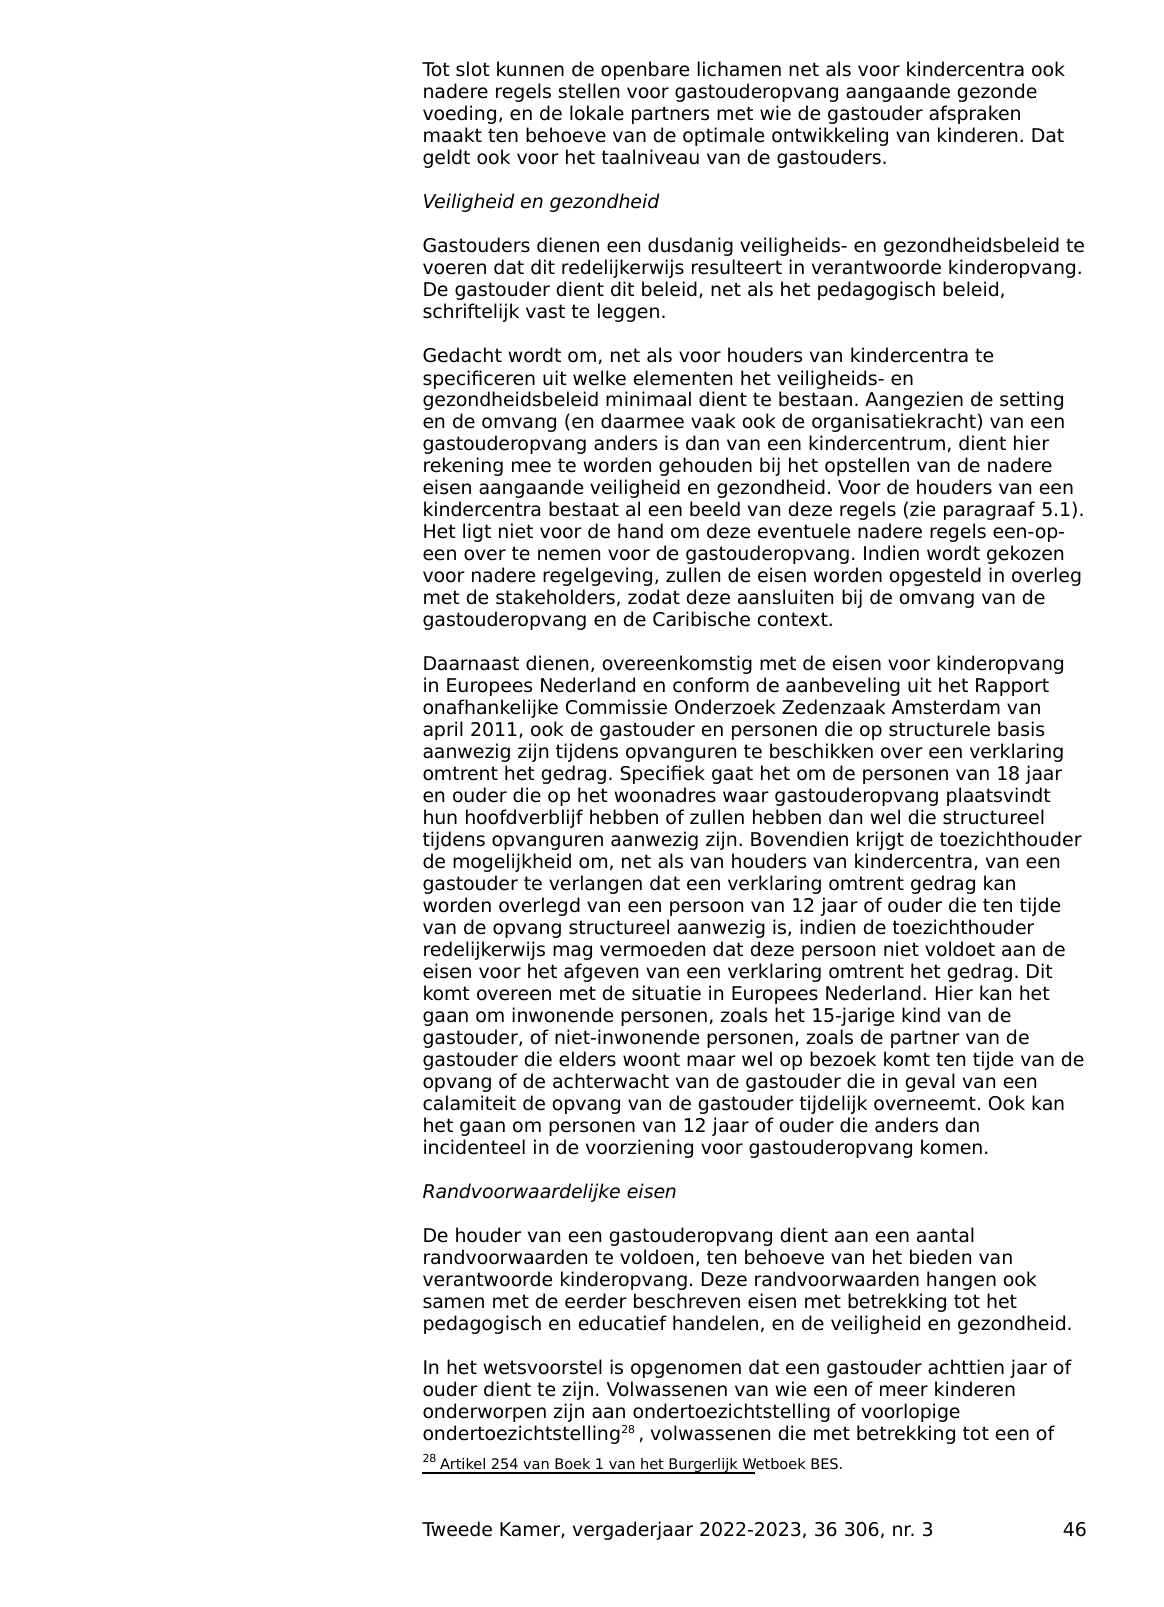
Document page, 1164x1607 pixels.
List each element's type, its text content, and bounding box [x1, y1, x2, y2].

text Daarnaast dienen, overeenkomstig met de eisen voor kinderopvang in Europees Nederland en conform de aanbeveling uit het Rapport onafhankelijke Commissie Onderzoek Zedenzaak Amsterdam van april 2011, ook de gastouder en personen die op structurele basis aanwezig zijn tijdens opvanguren te beschikken over een verklaring omtrent het gedrag. Specifiek gaat het om de personen van 18 jaar en ouder die op het woonadres waar gastouderopvang plaatsvindt hun hoofdverblijf hebben of zullen hebben dan wel die structureel tijdens opvanguren aanwezig zijn. Bovendien krijgt de toezichthouder de mogelijkheid om, net als van houders van kindercentra, van een gastouder te verlangen dat een verklaring omtrent gedrag kan worden overlegd van een persoon van 12 jaar of ouder die ten tijde van de opvang structureel aanwezig is, indien de toezichthouder redelijkerwijs mag vermoeden dat deze persoon niet voldoet aan de eisen voor het afgeven van een verklaring omtrent het gedrag. Dit komt overeen met de situatie in Europees Nederland. Hier kan het gaan om inwonende personen, zoals het 15-jarige kind van de gastouder, of niet-inwonende personen, zoals de partner van de gastouder die elders woont maar wel op bezoek komt ten tijde van de opvang of de achterwacht van de gastouder die in geval van een calamiteit de opvang van de gastouder tijdelijk overneemt. Ook kan het gaan om personen van 12 jaar of ouder die anders dan incidenteel in de voorziening voor gastouderopvang komen. [422, 653, 1087, 1159]
text De houder van een gastouderopvang dient aan een aantal randvoorwaarden te voldoen, ten behoeve van het bieden van verantwoorde kinderopvang. Deze randvoorwaarden hangen ook samen met de eerder beschreven eisen met betrekking tot het pedagogisch en educatief handelen, en de veiligheid en gezondheid. [422, 1225, 1087, 1335]
text Tot slot kunnen de openbare lichamen net als voor kindercentra ook nadere regels stellen voor gastouderopvang aangaande gezonde voeding, en de lokale partners met wie de gastouder afspraken maakt ten behoeve van de optimale ontwikkeling van kinderen. Dat geldt ook voor het taalniveau van de gastouders. [422, 59, 1087, 169]
text Gastouders dienen een dusdanig veiligheids- en gezondheidsbeleid te voeren dat dit redelijkerwijs resulteert in verantwoorde kinderopvang. De gastouder dient dit beleid, net als het pedagogisch beleid, schriftelijk vast te leggen. [422, 235, 1087, 323]
subtitle Randvoorwaardelijke eisen [422, 1181, 1087, 1203]
subtitle Veiligheid en gezondheid [422, 191, 1087, 213]
text Gedacht wordt om, net als voor houders van kindercentra te specificeren uit welke elementen het veiligheids- en gezondheidsbeleid minimaal dient te bestaan. Aangezien de setting en de omvang (en daarmee vaak ook de organisatiekracht) van een gastouderopvang anders is dan van een kindercentrum, dient hier rekening mee te worden gehouden bij het opstellen van de nadere eisen aangaande veiligheid en gezondheid. Voor de houders van een kindercentra bestaat al een beeld van deze regels (zie paragraaf 5.1). Het ligt niet voor de hand om deze eventuele nadere regels een-op-een over te nemen voor de gastouderopvang. Indien wordt gekozen voor nadere regelgeving, zullen de eisen worden opgesteld in overleg met de stakeholders, zodat deze aansluiten bij de omvang van de gastouderopvang en de Caribische context. [422, 345, 1087, 631]
text In het wetsvoorstel is opgenomen dat een gastouder achttien jaar of ouder dient te zijn. Volwassenen van wie een of meer kinderen onderworpen zijn aan ondertoezichtstelling of voorlopige ondertoezichtstelling, volwassenen die met betrekking tot een of [422, 1357, 1087, 1445]
text Artikel 254 van Boek 1 van het Burgerlijk Wetboek BES. [422, 1452, 1087, 1474]
